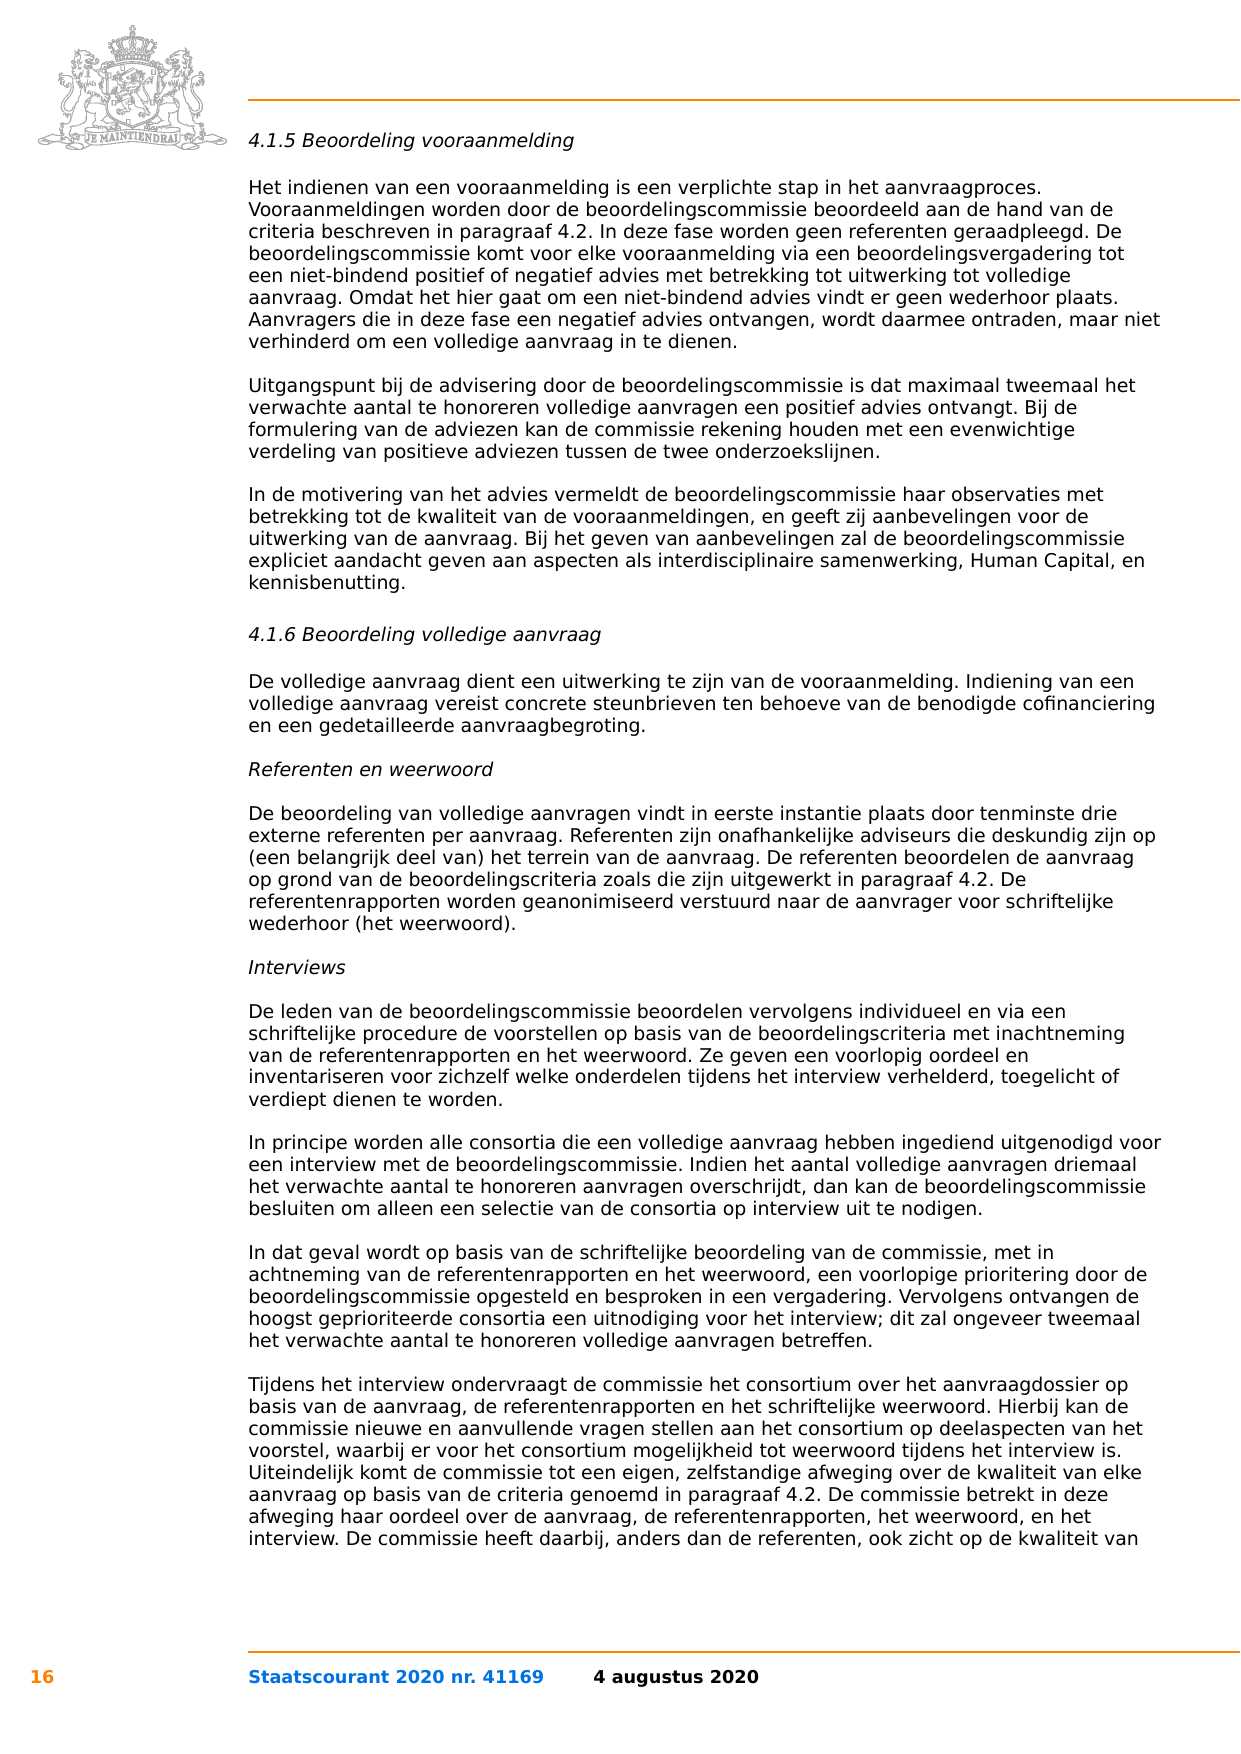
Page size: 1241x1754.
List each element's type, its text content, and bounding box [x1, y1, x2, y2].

text De leden van de beoordelingscommissie beoordelen vervolgens individueel en via een schriftelijke procedure de voorstellen op basis van de beoordelingscriteria met inachtneming van de referentenrapporten en het weerwoord. Ze geven een voorlopig oordeel en inventariseren voor zichzelf welke onderdelen tijdens het interview verhelderd, toegelicht of verdiept dienen te worden. [248, 1001, 1163, 1110]
subtitle Referenten en weerwoord [248, 759, 1163, 781]
subtitle Interviews [248, 957, 1163, 979]
picture [38, 25, 227, 150]
text In principe worden alle consortia die een volledige aanvraag hebben ingediend uitgenodigd voor een interview met de beoordelingscommissie. Indien het aantal volledige aanvragen driemaal het verwachte aantal te honoreren aanvragen overschrijdt, dan kan de beoordelingscommissie besluiten om alleen een selectie van de consortia op interview uit te nodigen. [248, 1132, 1163, 1220]
text Het indienen van een vooraanmelding is een verplichte stap in het aanvraagproces. Vooraanmeldingen worden door de beoordelingscommissie beoordeeld aan de hand van de criteria beschreven in paragraaf 4.2. In deze fase worden geen referenten geraadpleegd. De beoordelingscommissie komt voor elke vooraanmelding via een beoordelingsvergadering tot een niet-bindend positief of negatief advies met betrekking tot uitwerking tot volledige aanvraag. Omdat het hier gaat om een niet-bindend advies vindt er geen wederhoor plaats. Aanvragers die in deze fase een negatief advies ontvangen, wordt daarmee ontraden, maar niet verhinderd om een volledige aanvraag in te dienen. [248, 177, 1163, 353]
text In dat geval wordt op basis van de schriftelijke beoordeling van de commissie, met in achtneming van de referentenrapporten en het weerwoord, een voorlopige prioritering door de beoordelingscommissie opgesteld en besproken in een vergadering. Vervolgens ontvangen de hoogst geprioriteerde consortia een uitnodiging voor het interview; dit zal ongeveer tweemaal het verwachte aantal te honoreren volledige aanvragen betreffen. [248, 1242, 1163, 1352]
text De volledige aanvraag dient een uitwerking te zijn van de vooraanmelding. Indiening van een volledige aanvraag vereist concrete steunbrieven ten behoeve van de benodigde cofinanciering en een gedetailleerde aanvraagbegroting. [248, 671, 1163, 737]
subtitle 4.1.6 Beoordeling volledige aanvraag [248, 624, 1163, 646]
text In de motivering van het advies vermeldt de beoordelingscommissie haar observaties met betrekking tot de kwaliteit van de vooraanmeldingen, en geeft zij aanbevelingen voor de uitwerking van de aanvraag. Bij het geven van aanbevelingen zal de beoordelingscommissie expliciet aandacht geven aan aspecten als interdisciplinaire samenwerking, Human Capital, en kennisbenutting. [248, 484, 1163, 594]
subtitle 4.1.5 Beoordeling vooraanmelding [248, 130, 1163, 152]
text Uitgangspunt bij de advisering door de beoordelingscommissie is dat maximaal tweemaal het verwachte aantal te honoreren volledige aanvragen een positief advies ontvangt. Bij de formulering van de adviezen kan de commissie rekening houden met een evenwichtige verdeling van positieve adviezen tussen de twee onderzoekslijnen. [248, 374, 1163, 462]
text De beoordeling van volledige aanvragen vindt in eerste instantie plaats door tenminste drie externe referenten per aanvraag. Referenten zijn onafhankelijke adviseurs die deskundig zijn op (een belangrijk deel van) het terrein van de aanvraag. De referenten beoordelen de aanvraag op grond van de beoordelingscriteria zoals die zijn uitgewerkt in paragraaf 4.2. De referentenrapporten worden geanonimiseerd verstuurd naar de aanvrager voor schriftelijke wederhoor (het weerwoord). [248, 803, 1163, 935]
text Tijdens het interview ondervraagt de commissie het consortium over het aanvraagdossier op basis van de aanvraag, de referentenrapporten en het schriftelijke weerwoord. Hierbij kan de commissie nieuwe en aanvullende vragen stellen aan het consortium op deelaspecten van het voorstel, waarbij er voor het consortium mogelijkheid tot weerwoord tijdens het interview is. Uiteindelijk komt de commissie tot een eigen, zelfstandige afweging over de kwaliteit van elke aanvraag op basis van de criteria genoemd in paragraaf 4.2. De commissie betrekt in deze afweging haar oordeel over de aanvraag, de referentenrapporten, het weerwoord, en het interview. De commissie heeft daarbij, anders dan de referenten, ook zicht op de kwaliteit van [248, 1374, 1163, 1550]
